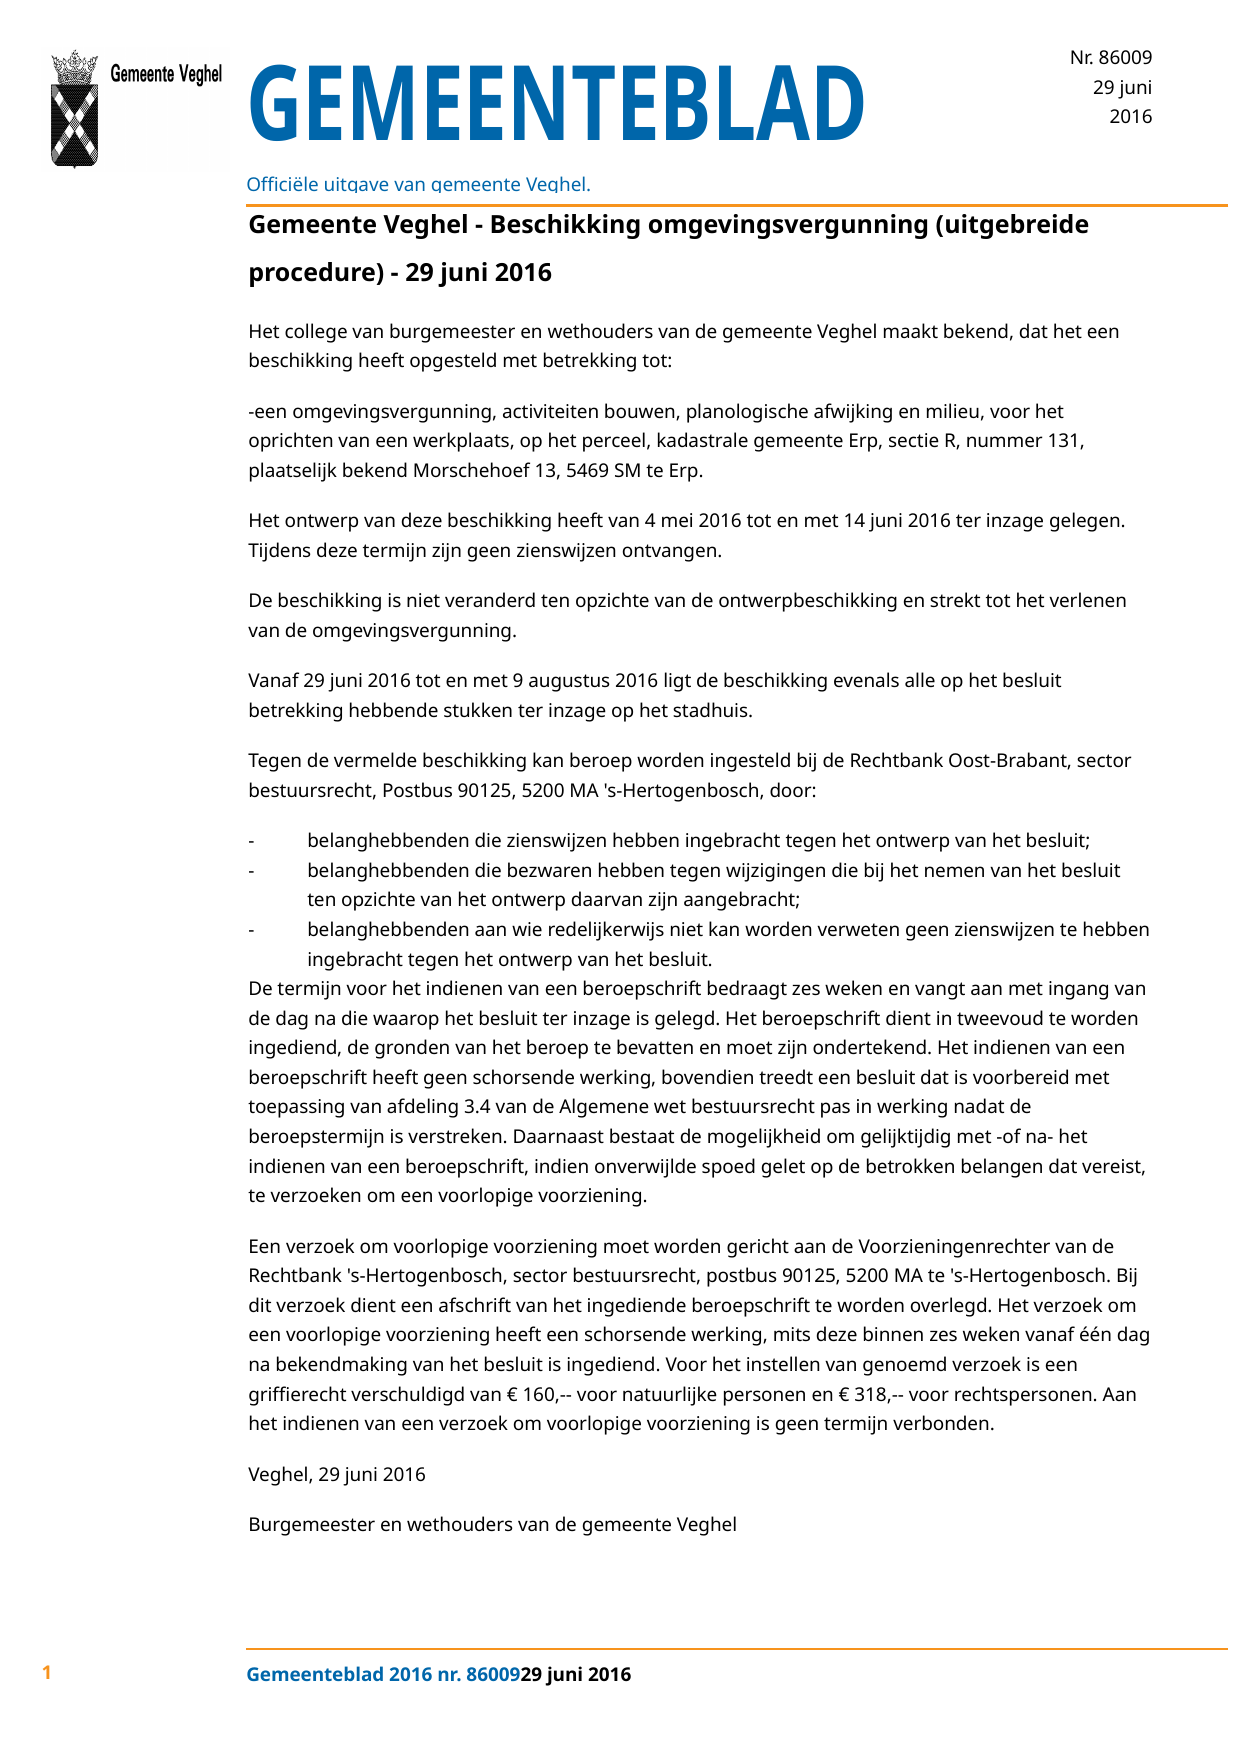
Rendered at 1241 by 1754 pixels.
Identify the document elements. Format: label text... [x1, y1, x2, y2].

picture [41, 47, 231, 172]
text Een verzoek om voorlopige voorziening moet worden gericht aan de Voorzieningenrechter van de Rechtbank 's-Hertogenbosch, sector bestuursrecht, postbus 90125, 5200 MA te 's-Hertogenbosch. Bij dit verzoek dient een afschrift van het ingediende beroepschrift te worden overlegd. Het verzoek om een voorlopige voorziening heeft een schorsende werking, mits deze binnen zes weken vanaf één dag na bekendmaking van het besluit is ingediend. Voor het instellen van genoemd verzoek is een griffierecht verschuldigd van € 160,-- voor natuurlijke personen en € 318,-- voor rechtspersonen. Aan het indienen van een verzoek om voorlopige voorziening is geen termijn verbonden. [248, 1233, 1152, 1436]
list belanghebbenden die bezwaren hebben tegen wijzigingen die bij het nemen van het besluit ten opzichte van het ontwerp daarvan zijn aangebracht; [248, 857, 1152, 912]
text Veghel, 29 juni 2016 [248, 1461, 1152, 1487]
text Tegen de vermelde beschikking kan beroep worden ingesteld bij de Rechtbank Oost-Brabant, sector bestuursrecht, Postbus 90125, 5200 MA 's-Hertogenbosch, door: [248, 747, 1152, 803]
text Het college van burgemeester en wethouders van de gemeente Veghel maakt bekend, dat het een beschikking heeft opgesteld met betrekking tot: [248, 318, 1152, 373]
text De termijn voor het indienen van een beroepschrift bedraagt zes weken en vangt aan met ingang van de dag na die waarop het besluit ter inzage is gelegd. Het beroepschrift dient in tweevoud te worden ingediend, de gronden van het beroep te bevatten en moet zijn ondertekend. Het indienen van een beroepschrift heeft geen schorsende werking, bovendien treedt een besluit dat is voorbereid met toepassing van afdeling 3.4 van de Algemene wet bestuursrecht pas in werking nadat de beroepstermijn is verstreken. Daarnaast bestaat de mogelijkheid om gelijktijdig met -of na- het indienen van een beroepschrift, indien onverwijlde spoed gelet op de betrokken belangen dat vereist, te verzoeken om een voorlopige voorziening. [248, 975, 1152, 1208]
text -een omgevingsvergunning, activiteiten bouwen, planologische afwijking en milieu, voor het oprichten van een werkplaats, op het perceel, kadastrale gemeente Erp, sectie R, nummer 131, plaatselijk bekend Morschehoef 13, 5469 SM te Erp. [248, 398, 1152, 483]
text De beschikking is niet veranderd ten opzichte van de ontwerpbeschikking en strekt tot het verlenen van de omgevingsvergunning. [248, 587, 1152, 643]
list belanghebbenden die zienswijzen hebben ingebracht tegen het ontwerp van het besluit; [248, 827, 1152, 853]
text Burgemeester en wethouders van de gemeente Veghel [248, 1511, 1152, 1537]
text Gemeente Veghel - Beschikking omgevingsvergunning (uitgebreide procedure) - 29 juni 2016 [248, 207, 1152, 288]
text Het ontwerp van deze beschikking heeft van 4 mei 2016 tot en met 14 juni 2016 ter inzage gelegen. Tijdens deze termijn zijn geen zienswijzen ontvangen. [248, 507, 1152, 563]
text Vanaf 29 juni 2016 tot en met 9 augustus 2016 ligt de beschikking evenals alle op het besluit betrekking hebbende stukken ter inzage op het stadhuis. [248, 667, 1152, 723]
list belanghebbenden aan wie redelijkerwijs niet kan worden verweten geen zienswijzen te hebben ingebracht tegen het ontwerp van het besluit. [248, 916, 1152, 972]
